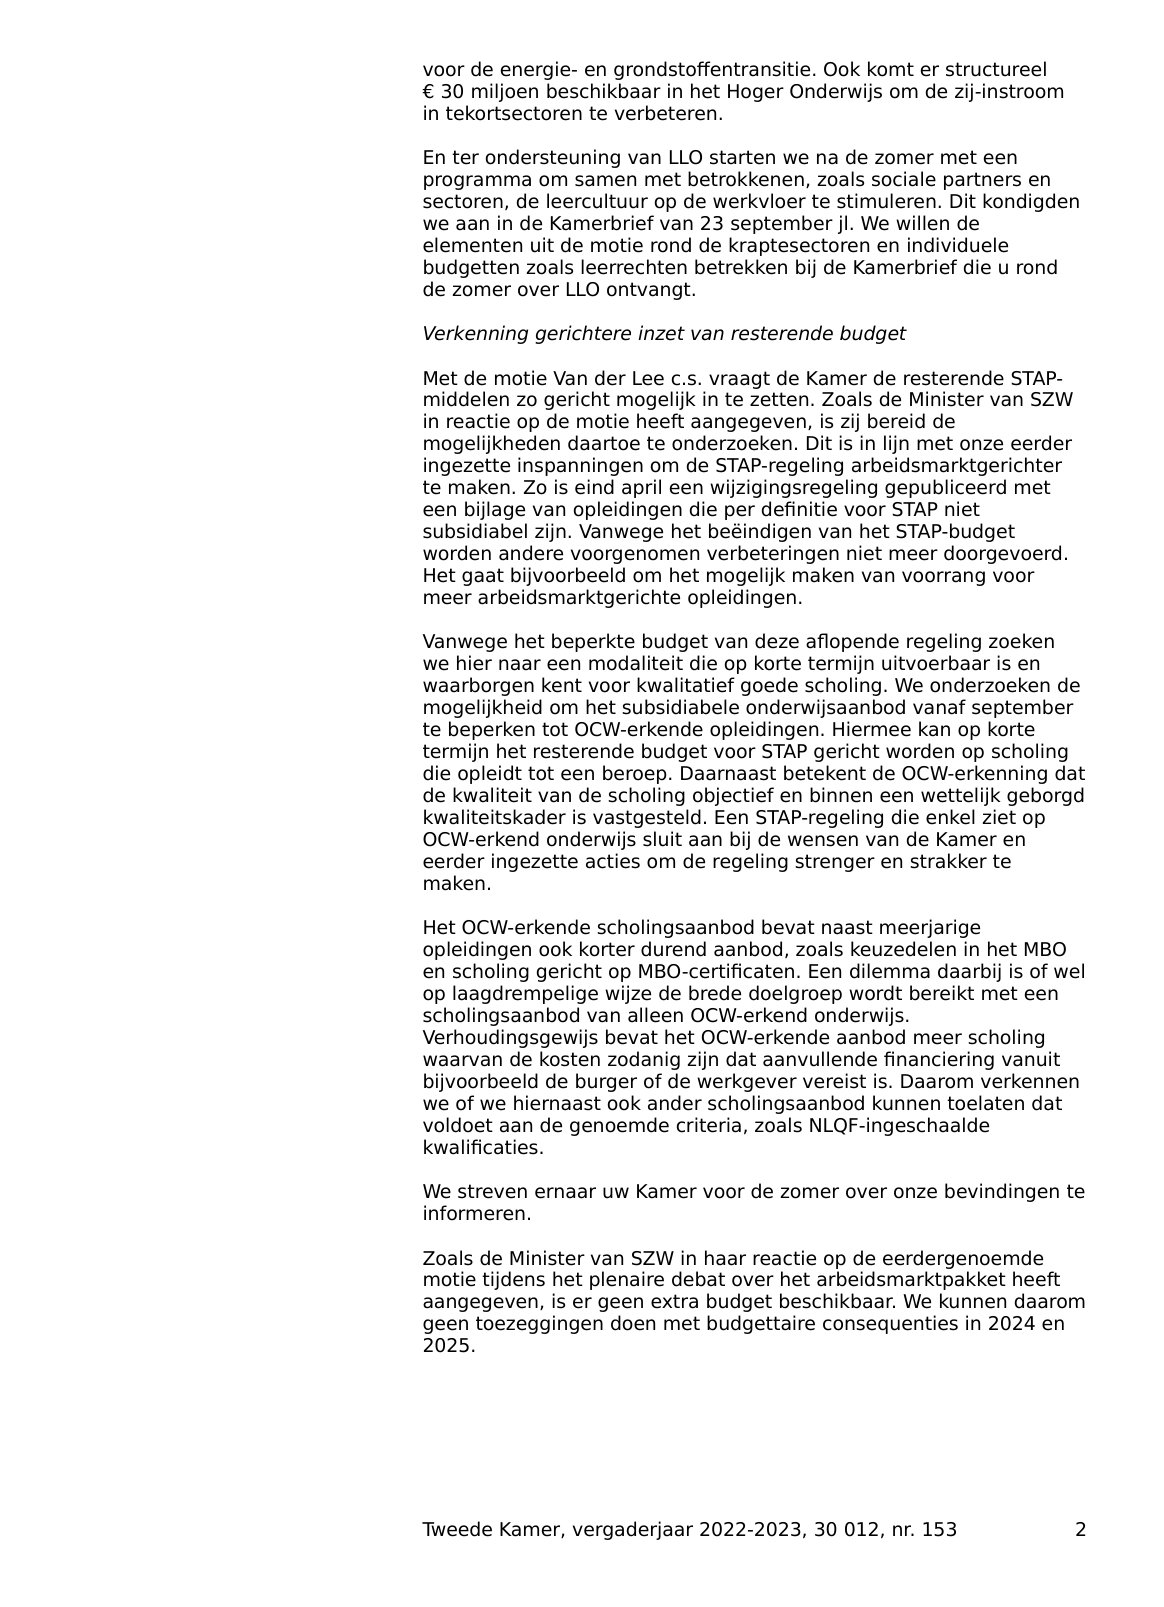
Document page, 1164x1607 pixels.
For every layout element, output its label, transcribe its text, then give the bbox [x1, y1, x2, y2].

text Het OCW-erkende scholingsaanbod bevat naast meerjarige opleidingen ook korter durend aanbod, zoals keuzedelen in het MBO en scholing gericht op MBO-certificaten. Een dilemma daarbij is of wel op laagdrempelige wijze de brede doelgroep wordt bereikt met een scholingsaanbod van alleen OCW-erkend onderwijs. Verhoudingsgewijs bevat het OCW-erkende aanbod meer scholing waarvan de kosten zodanig zijn dat aanvullende financiering vanuit bijvoorbeeld de burger of de werkgever vereist is. Daarom verkennen we of we hiernaast ook ander scholingsaanbod kunnen toelaten dat voldoet aan de genoemde criteria, zoals NLQF-ingeschaalde kwalificaties. [422, 917, 1087, 1159]
subtitle Verkenning gerichtere inzet van resterende budget [422, 323, 1087, 345]
text Vanwege het beperkte budget van deze aflopende regeling zoeken we hier naar een modaliteit die op korte termijn uitvoerbaar is en waarborgen kent voor kwalitatief goede scholing. We onderzoeken de mogelijkheid om het subsidiabele onderwijsaanbod vanaf september te beperken tot OCW-erkende opleidingen. Hiermee kan op korte termijn het resterende budget voor STAP gericht worden op scholing die opleidt tot een beroep. Daarnaast betekent de OCW-erkenning dat de kwaliteit van de scholing objectief en binnen een wettelijk geborgd kwaliteitskader is vastgesteld. Een STAP-regeling die enkel ziet op OCW-erkend onderwijs sluit aan bij de wensen van de Kamer en eerder ingezette acties om de regeling strenger en strakker te maken. [422, 631, 1087, 895]
text En ter ondersteuning van LLO starten we na de zomer met een programma om samen met betrokkenen, zoals sociale partners en sectoren, de leercultuur op de werkvloer te stimuleren. Dit kondigden we aan in de Kamerbrief van 23 september jl. We willen de elementen uit de motie rond de kraptesectoren en individuele budgetten zoals leerrechten betrekken bij de Kamerbrief die u rond de zomer over LLO ontvangt. [422, 147, 1087, 301]
text Met de motie Van der Lee c.s. vraagt de Kamer de resterende STAP-middelen zo gericht mogelijk in te zetten. Zoals de Minister van SZW in reactie op de motie heeft aangegeven, is zij bereid de mogelijkheden daartoe te onderzoeken. Dit is in lijn met onze eerder ingezette inspanningen om de STAP-regeling arbeidsmarktgerichter te maken. Zo is eind april een wijzigingsregeling gepubliceerd met een bijlage van opleidingen die per definitie voor STAP niet subsidiabel zijn. Vanwege het beëindigen van het STAP-budget worden andere voorgenomen verbeteringen niet meer doorgevoerd. Het gaat bijvoorbeeld om het mogelijk maken van voorrang voor meer arbeidsmarktgerichte opleidingen. [422, 367, 1087, 609]
text voor de energie- en grondstoffentransitie. Ook komt er structureel € 30 miljoen beschikbaar in het Hoger Onderwijs om de zij-instroom in tekortsectoren te verbeteren. [422, 59, 1087, 125]
text We streven ernaar uw Kamer voor de zomer over onze bevindingen te informeren. [422, 1181, 1087, 1225]
text Zoals de Minister van SZW in haar reactie op de eerdergenoemde motie tijdens het plenaire debat over het arbeidsmarktpakket heeft aangegeven, is er geen extra budget beschikbaar. We kunnen daarom geen toezeggingen doen met budgettaire consequenties in 2024 en 2025. [422, 1247, 1087, 1357]
